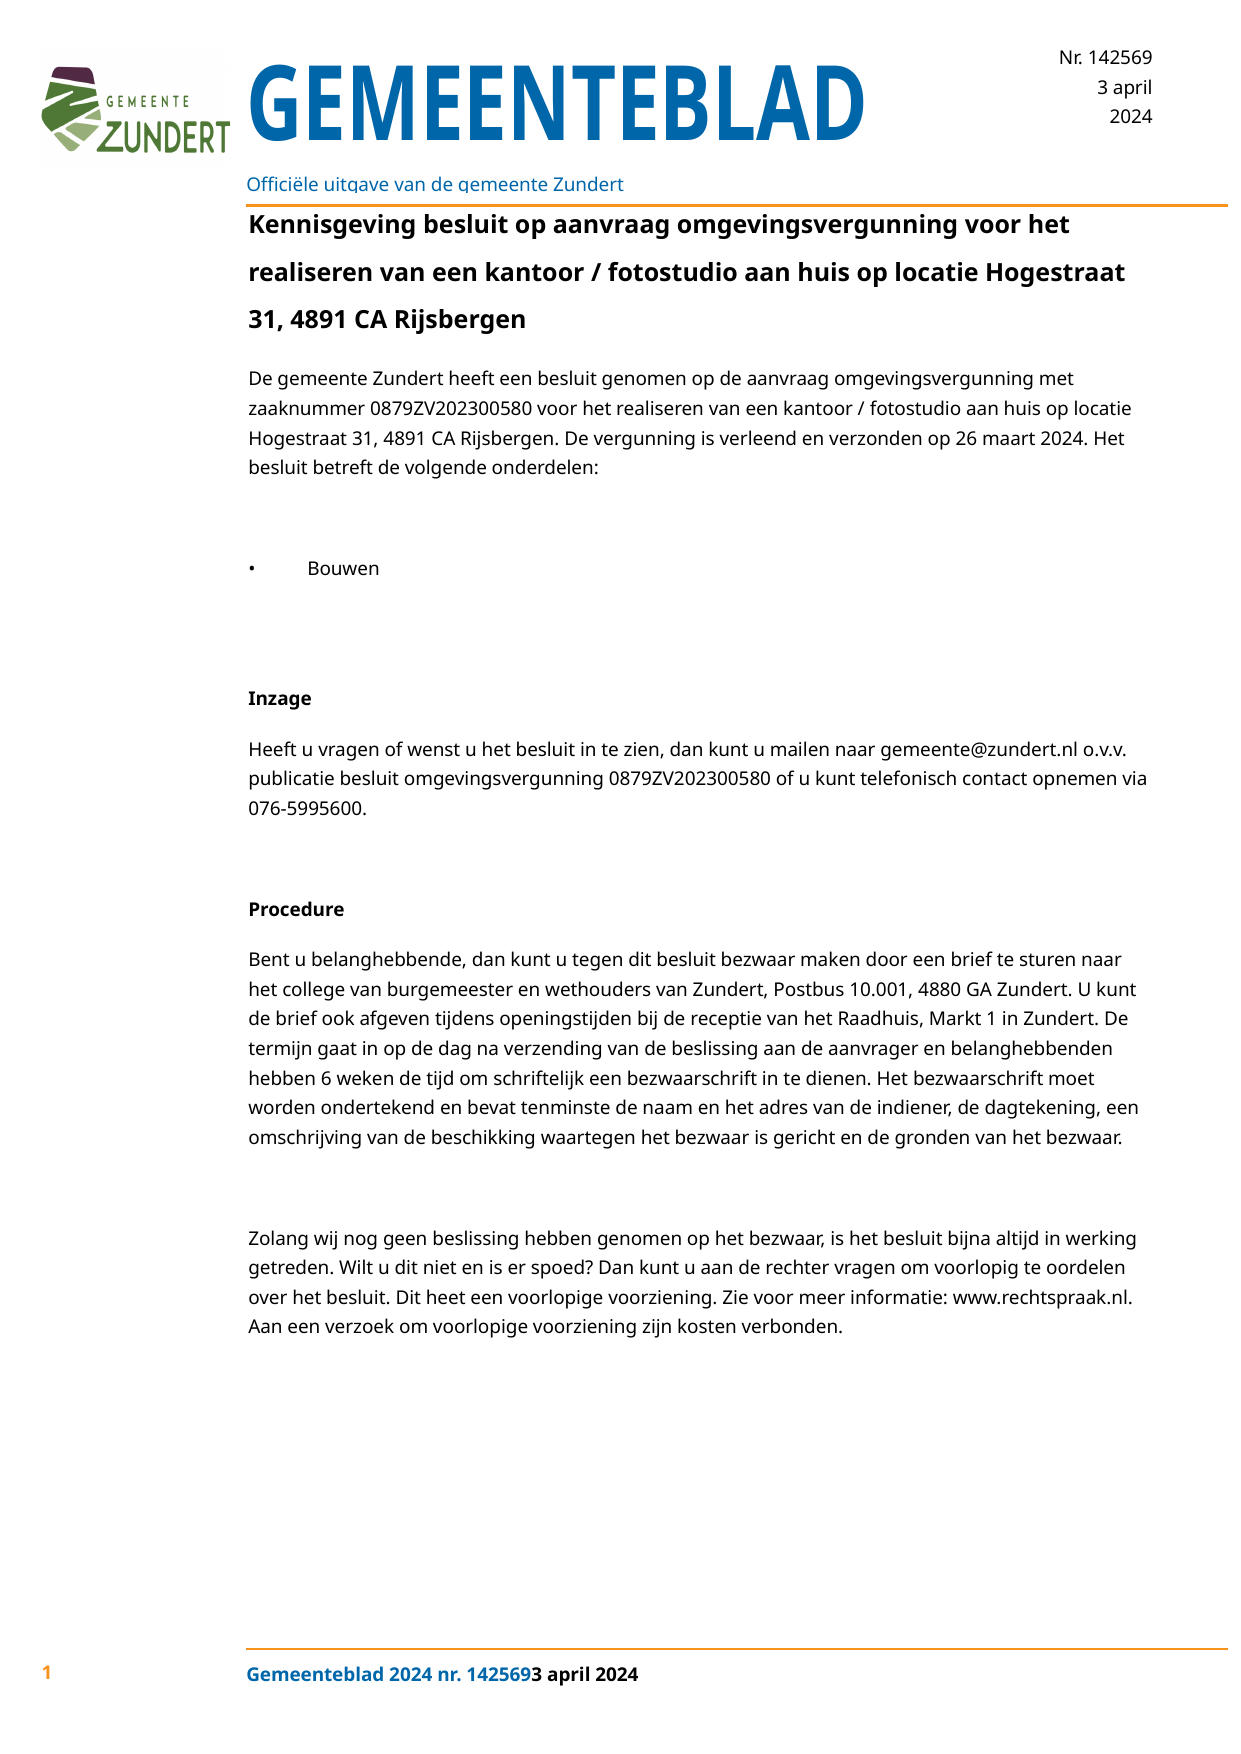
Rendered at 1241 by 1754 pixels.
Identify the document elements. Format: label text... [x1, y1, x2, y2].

picture [41, 47, 231, 172]
text De gemeente Zundert heeft een besluit genomen op de aanvraag omgevingsvergunning met zaaknummer 0879ZV202300580 voor het realiseren van een kantoor / fotostudio aan huis op locatie Hogestraat 31, 4891 CA Rijsbergen. De vergunning is verleend en verzonden op 26 maart 2024. Het besluit betreft de volgende onderdelen: [248, 366, 1152, 480]
text Procedure [248, 896, 1152, 922]
text Zolang wij nog geen beslissing hebben genomen op het bezwaar, is het besluit bijna altijd in werking getreden. Wilt u dit niet en is er spoed? Dan kunt u aan de rechter vragen om voorlopig te oordelen over het besluit. Dit heet een voorlopige voorziening. Zie voor meer informatie: www.rechtspraak.nl. Aan een verzoek om voorlopige voorziening zijn kosten verbonden. [248, 1225, 1152, 1339]
text Inzage [248, 686, 1152, 711]
text Kennisgeving besluit op aanvraag omgevingsvergunning voor het realiseren van een kantoor / fotostudio aan huis op locatie Hogestraat 31, 4891 CA Rijsbergen [248, 207, 1152, 336]
text Heeft u vragen of wenst u het besluit in te zien, dan kunt u mailen naar gemeente@zundert.nl o.v.v. publicatie besluit omgevingsvergunning 0879ZV202300580 of u kunt telefonisch contact opnemen via 076-5995600. [248, 736, 1152, 821]
text Bent u belanghebbende, dan kunt u tegen dit besluit bezwaar maken door een brief te sturen naar het college van burgemeester en wethouders van Zundert, Postbus 10.001, 4880 GA Zundert. U kunt de brief ook afgeven tijdens openingstijden bij de receptie van het Raadhuis, Markt 1 in Zundert. De termijn gaat in op de dag na verzending van de beslissing aan de aanvrager en belanghebbenden hebben 6 weken de tijd om schriftelijk een bezwaarschrift in te dienen. Het bezwaarschrift moet worden ondertekend en bevat tenminste de naam en het adres van de indiener, de dagtekening, een omschrijving van de beschikking waartegen het bezwaar is gericht en de gronden van het bezwaar. [248, 946, 1152, 1149]
list Bouwen [248, 555, 1152, 581]
